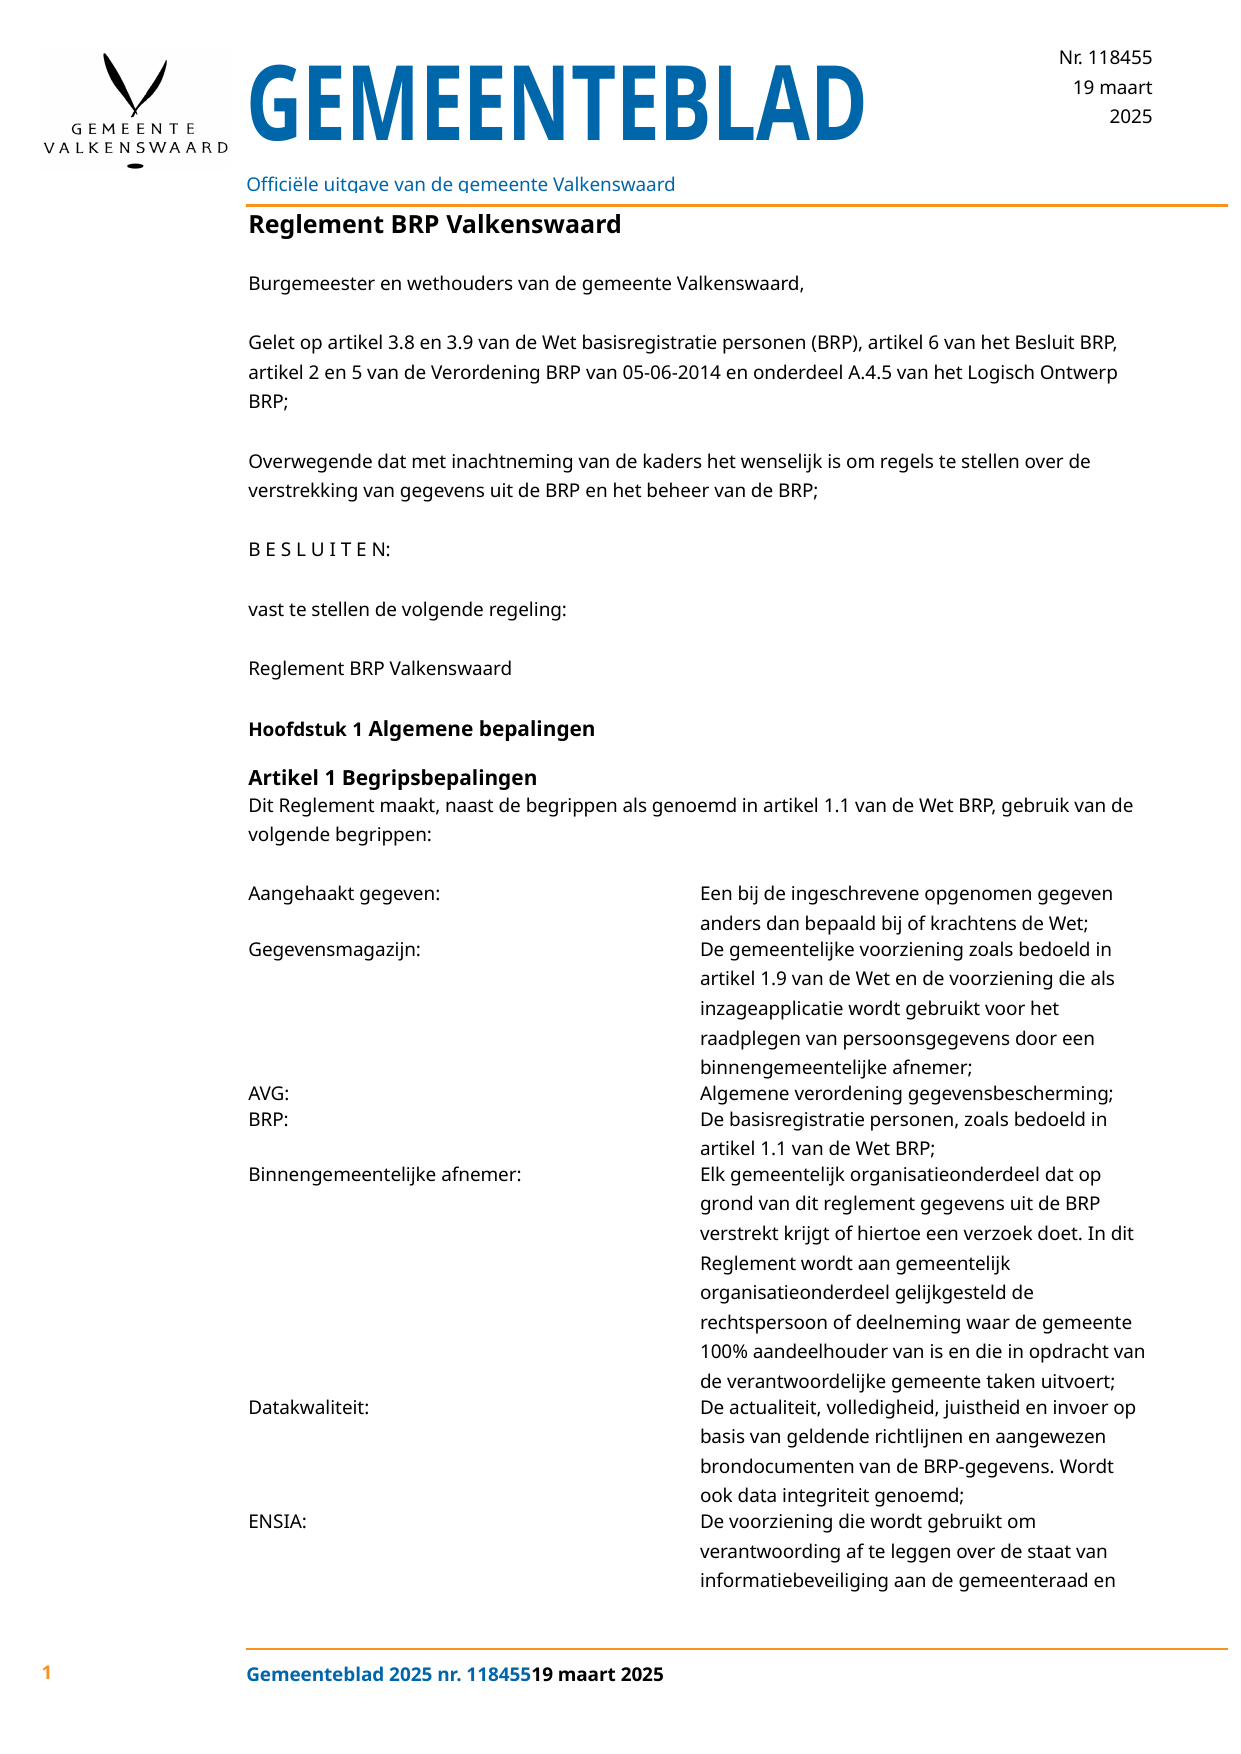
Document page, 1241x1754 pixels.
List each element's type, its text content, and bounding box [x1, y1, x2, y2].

picture [41, 47, 231, 172]
table_cell Binnengemeentelijke afnemer: [248, 1161, 700, 1394]
table_cell Datakwaliteit: [248, 1394, 700, 1508]
table_cell De gemeentelijke voorziening zoals bedoeld in artikel 1.9 van de Wet en de voorziening die als inzageapplicatie wordt gebruikt voor het raadplegen van persoonsgegevens door een binnengemeentelijke afnemer; [700, 936, 1152, 1080]
text Reglement BRP Valkenswaard [248, 655, 1152, 681]
table_cell De actualiteit, volledigheid, juistheid en invoer op basis van geldende richtlijnen en aangewezen brondocumenten van de BRP-gegevens. Wordt ook data integriteit genoemd; [700, 1394, 1152, 1508]
text Dit Reglement maakt, naast de begrippen als genoemd in artikel 1.1 van de Wet BRP, gebruik van de volgende begrippen: [248, 792, 1152, 847]
text Burgemeester en wethouders van de gemeente Valkenswaard, [248, 270, 1152, 296]
text Gelet op artikel 3.8 en 3.9 van de Wet basisregistratie personen (BRP), artikel 6 van het Besluit BRP, artikel 2 en 5 van de Verordening BRP van 05-06-2014 en onderdeel A.4.5 van het Logisch Ontwerp BRP; [248, 329, 1152, 414]
table_header Een bij de ingeschrevene opgenomen gegeven anders dan bepaald bij of krachtens de Wet; [700, 881, 1152, 936]
table_header Aangehaakt gegeven: [248, 881, 700, 936]
text Hoofdstuk 1 Algemene bepalingen [248, 714, 1152, 742]
text vast te stellen de volgende regeling: [248, 596, 1152, 621]
table_cell Elk gemeentelijk organisatieonderdeel dat op grond van dit reglement gegevens uit de BRP verstrekt krijgt of hiertoe een verzoek doet. In dit Reglement wordt aan gemeentelijk organisatieonderdeel gelijkgesteld de rechtspersoon of deelneming waar de gemeente 100% aandeelhouder van is en die in opdracht van de verantwoordelijke gemeente taken uitvoert; [700, 1161, 1152, 1394]
table_cell De basisregistratie personen, zoals bedoeld in artikel 1.1 van de Wet BRP; [700, 1106, 1152, 1161]
text Artikel 1 Begripsbepalingen [248, 763, 1152, 792]
table_cell De voorziening die wordt gebruikt om verantwoording af te leggen over de staat van informatiebeveiliging aan de gemeenteraad en [700, 1508, 1152, 1593]
table_cell Algemene verordening gegevensbescherming; [700, 1080, 1152, 1106]
table_cell BRP: [248, 1106, 700, 1161]
text B E S L U I T E N: [248, 537, 1152, 562]
table_cell AVG: [248, 1080, 700, 1106]
table_cell Gegevensmagazijn: [248, 936, 700, 1080]
table_cell ENSIA: [248, 1508, 700, 1593]
text Overwegende dat met inachtneming van de kaders het wenselijk is om regels te stellen over de verstrekking van gegevens uit de BRP en het beheer van de BRP; [248, 448, 1152, 503]
text Reglement BRP Valkenswaard [248, 207, 1152, 241]
